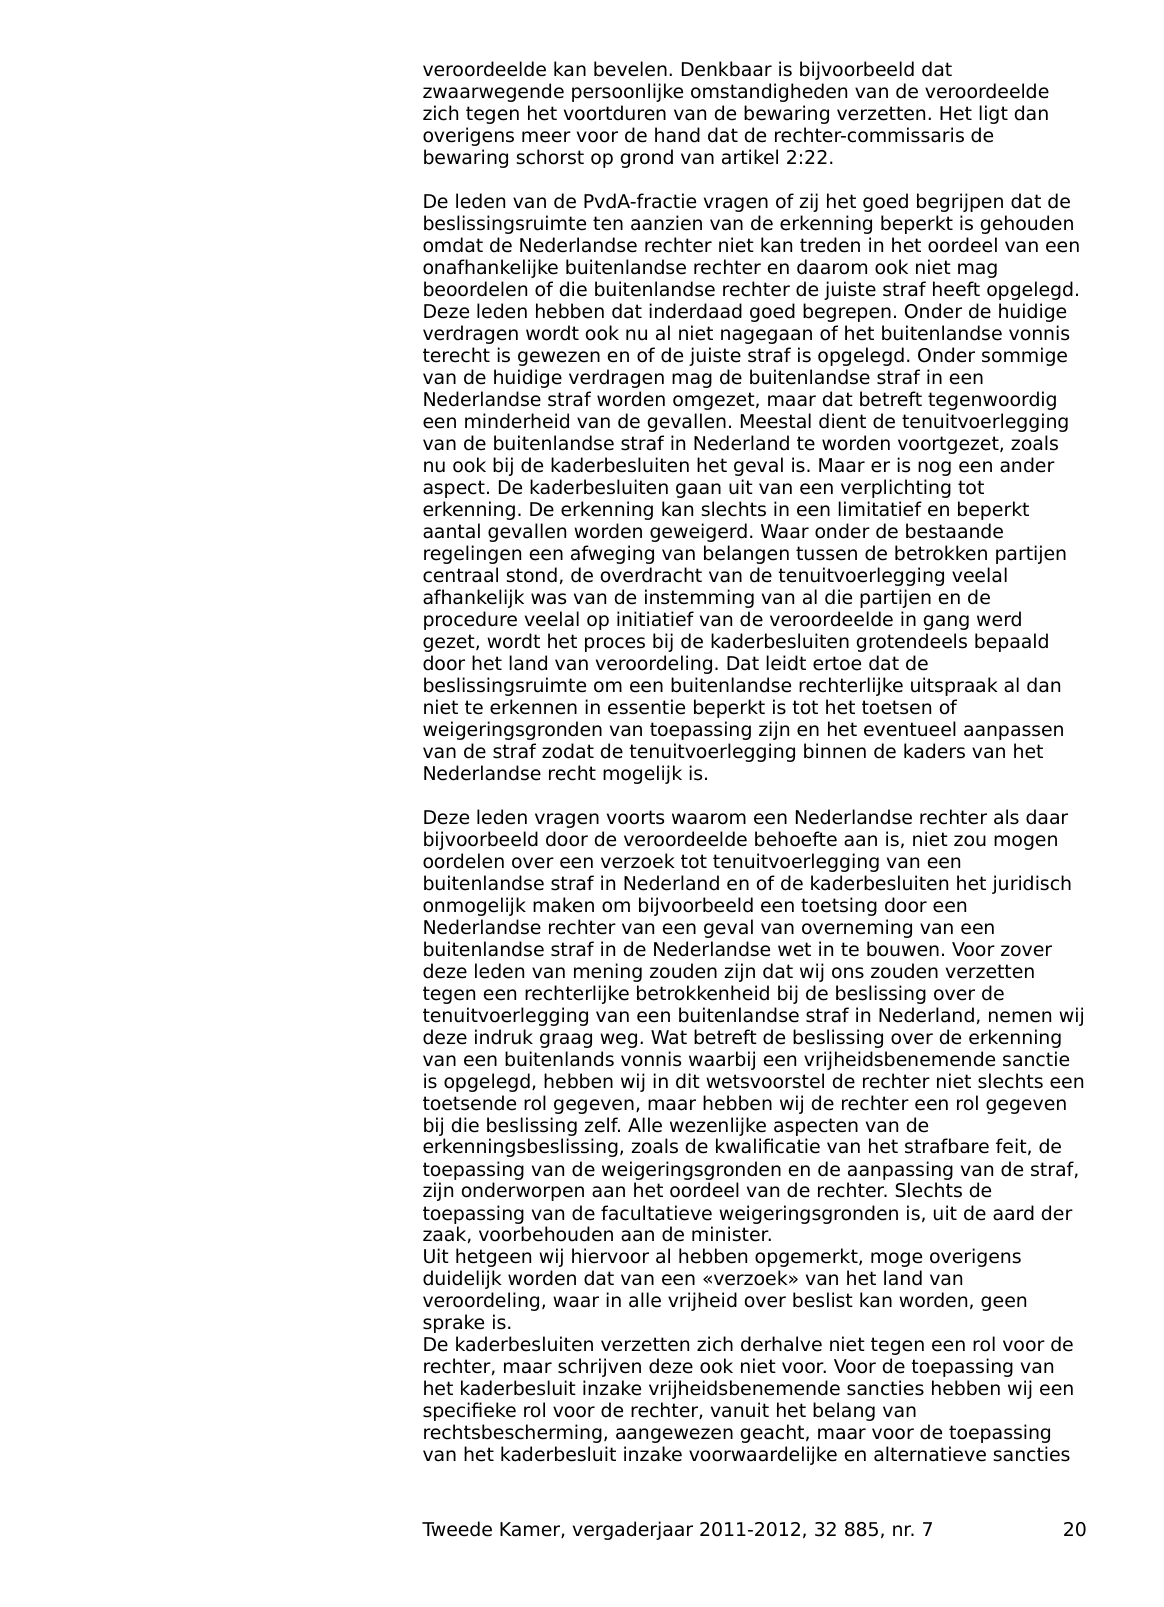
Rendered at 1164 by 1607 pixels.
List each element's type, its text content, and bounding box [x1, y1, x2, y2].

text Uit hetgeen wij hiervoor al hebben opgemerkt, moge overigens duidelijk worden dat van een «verzoek» van het land van veroordeling, waar in alle vrijheid over beslist kan worden, geen sprake is. [422, 1246, 1087, 1334]
text De kaderbesluiten verzetten zich derhalve niet tegen een rol voor de rechter, maar schrijven deze ook niet voor. Voor de toepassing van het kaderbesluit inzake vrijheidsbenemende sancties hebben wij een specifieke rol voor de rechter, vanuit het belang van rechtsbescherming, aangewezen geacht, maar voor de toepassing van het kaderbesluit inzake voorwaardelijke en alternatieve sancties [422, 1334, 1087, 1466]
text De leden van de PvdA-fractie vragen of zij het goed begrijpen dat de beslissingsruimte ten aanzien van de erkenning beperkt is gehouden omdat de Nederlandse rechter niet kan treden in het oordeel van een onafhankelijke buitenlandse rechter en daarom ook niet mag beoordelen of die buitenlandse rechter de juiste straf heeft opgelegd. Deze leden hebben dat inderdaad goed begrepen. Onder de huidige verdragen wordt ook nu al niet nagegaan of het buitenlandse vonnis terecht is gewezen en of de juiste straf is opgelegd. Onder sommige van de huidige verdragen mag de buitenlandse straf in een Nederlandse straf worden omgezet, maar dat betreft tegenwoordig een minderheid van de gevallen. Meestal dient de tenuitvoerlegging van de buitenlandse straf in Nederland te worden voortgezet, zoals nu ook bij de kaderbesluiten het geval is. Maar er is nog een ander aspect. De kaderbesluiten gaan uit van een verplichting tot erkenning. De erkenning kan slechts in een limitatief en beperkt aantal gevallen worden geweigerd. Waar onder de bestaande regelingen een afweging van belangen tussen de betrokken partijen centraal stond, de overdracht van de tenuitvoerlegging veelal afhankelijk was van de instemming van al die partijen en de procedure veelal op initiatief van de veroordeelde in gang werd gezet, wordt het proces bij de kaderbesluiten grotendeels bepaald door het land van veroordeling. Dat leidt ertoe dat de beslissingsruimte om een buitenlandse rechterlijke uitspraak al dan niet te erkennen in essentie beperkt is tot het toetsen of weigeringsgronden van toepassing zijn en het eventueel aanpassen van de straf zodat de tenuitvoerlegging binnen de kaders van het Nederlandse recht mogelijk is. [422, 191, 1087, 784]
text Deze leden vragen voorts waarom een Nederlandse rechter als daar bijvoorbeeld door de veroordeelde behoefte aan is, niet zou mogen oordelen over een verzoek tot tenuitvoerlegging van een buitenlandse straf in Nederland en of de kaderbesluiten het juridisch onmogelijk maken om bijvoorbeeld een toetsing door een Nederlandse rechter van een geval van overneming van een buitenlandse straf in de Nederlandse wet in te bouwen. Voor zover deze leden van mening zouden zijn dat wij ons zouden verzetten tegen een rechterlijke betrokkenheid bij de beslissing over de tenuitvoerlegging van een buitenlandse straf in Nederland, nemen wij deze indruk graag weg. Wat betreft de beslissing over de erkenning van een buitenlands vonnis waarbij een vrijheidsbenemende sanctie is opgelegd, hebben wij in dit wetsvoorstel de rechter niet slechts een toetsende rol gegeven, maar hebben wij de rechter een rol gegeven bij die beslissing zelf. Alle wezenlijke aspecten van de erkenningsbeslissing, zoals de kwalificatie van het strafbare feit, de toepassing van de weigeringsgronden en de aanpassing van de straf, zijn onderworpen aan het oordeel van de rechter. Slechts de toepassing van de facultatieve weigeringsgronden is, uit de aard der zaak, voorbehouden aan de minister. [422, 807, 1087, 1246]
text veroordeelde kan bevelen. Denkbaar is bijvoorbeeld dat zwaarwegende persoonlijke omstandigheden van de veroordeelde zich tegen het voortduren van de bewaring verzetten. Het ligt dan overigens meer voor de hand dat de rechter-commissaris de bewaring schorst op grond van artikel 2:22. [422, 59, 1087, 169]
